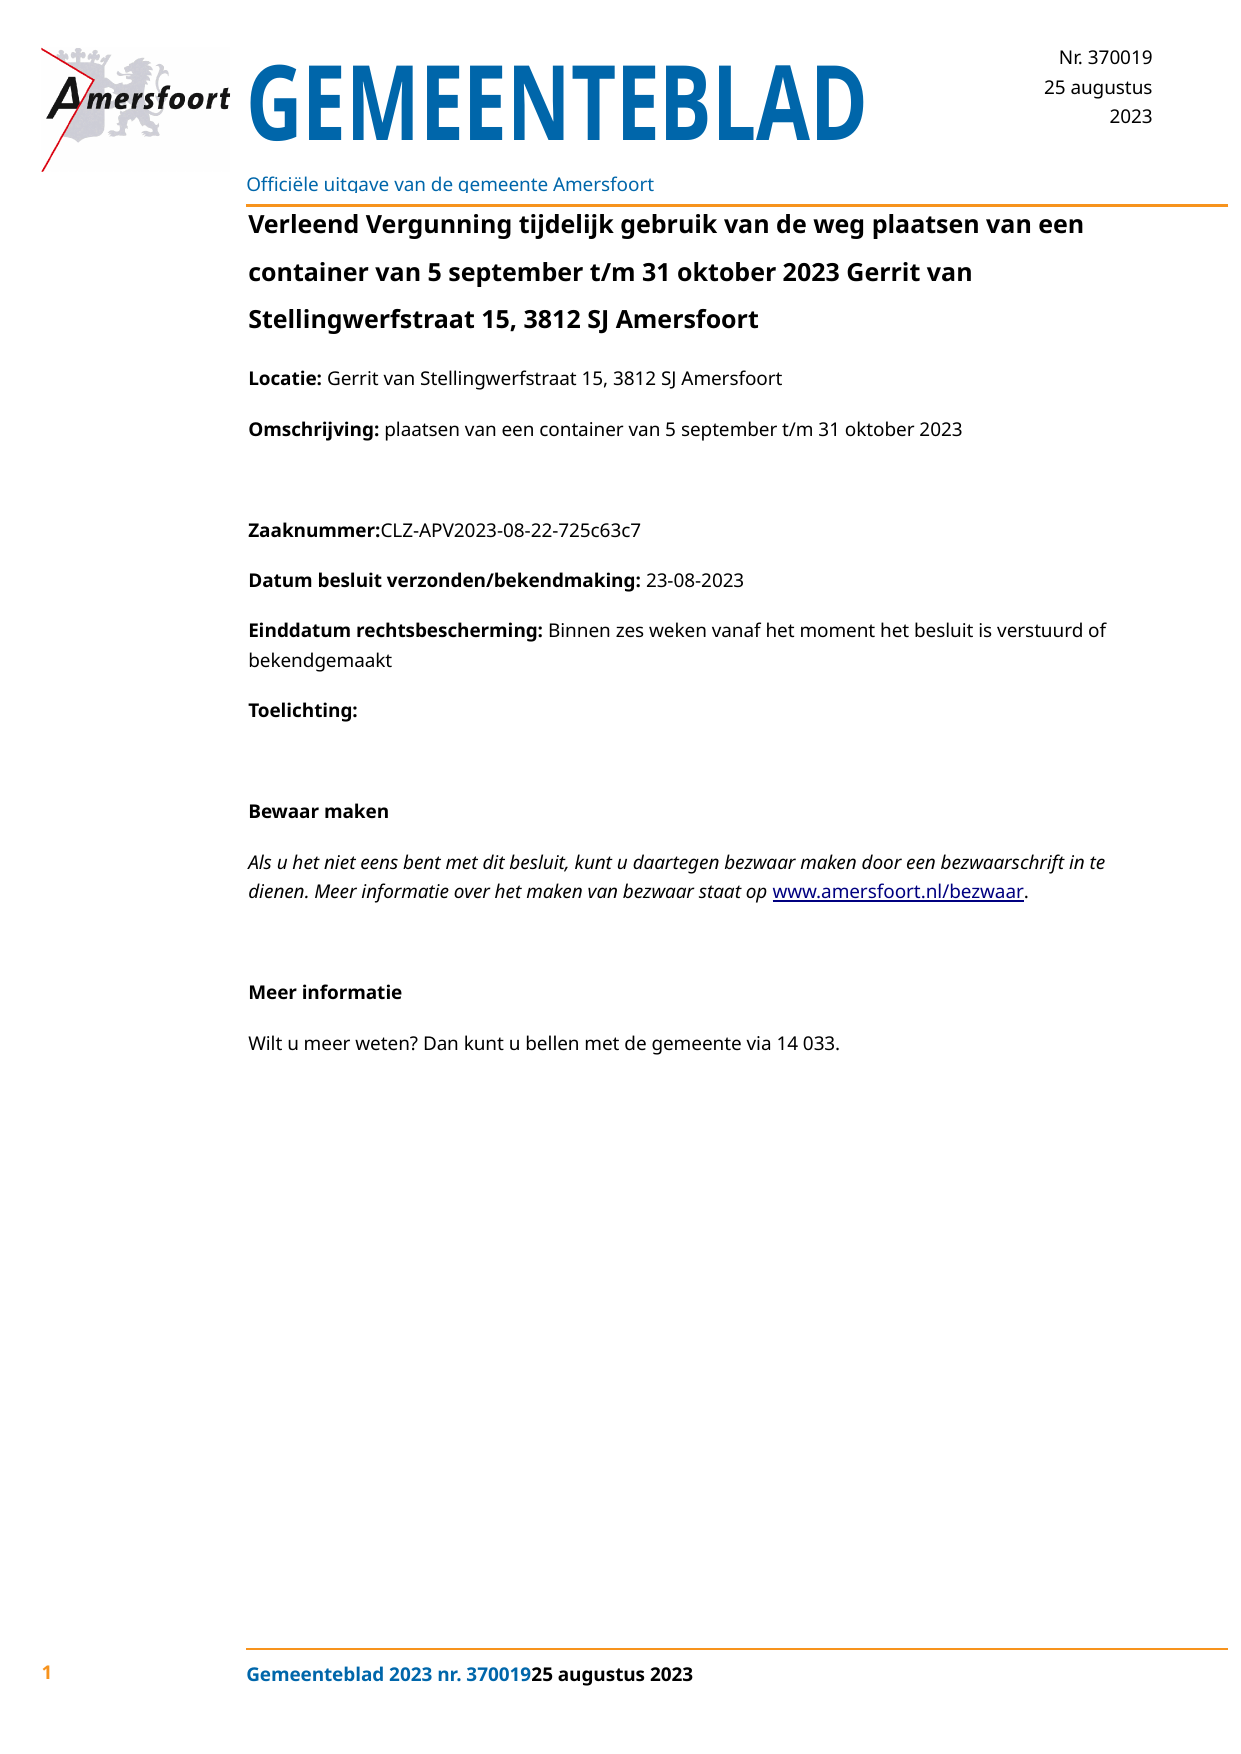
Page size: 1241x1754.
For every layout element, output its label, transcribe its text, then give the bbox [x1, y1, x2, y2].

picture [41, 47, 231, 172]
text Wilt u meer weten? Dan kunt u bellen met de gemeente via 14 033. [248, 1030, 1152, 1055]
text Als u het niet eens bent met dit besluit, kunt u daartegen bezwaar maken door een bezwaarschrift in te dienen. Meer informatie over het maken van bezwaar staat op www.amersfoort.nl/bezwaar. [248, 849, 1152, 904]
text Datum besluit verzonden/bekendmaking: 23-08-2023 [248, 567, 1152, 593]
text Toelichting: [248, 698, 1152, 723]
text Meer informatie [248, 979, 1152, 1005]
text Einddatum rechtsbescherming: Binnen zes weken vanaf het moment het besluit is verstuurd of bekendgemaakt [248, 618, 1152, 673]
text Omschrijving: plaatsen van een container van 5 september t/m 31 oktober 2023 [248, 416, 1152, 442]
text Zaaknummer:CLZ-APV2023-08-22-725c63c7 [248, 517, 1152, 542]
text Bewaar maken [248, 798, 1152, 824]
text Locatie: Gerrit van Stellingwerfstraat 15, 3812 SJ Amersfoort [248, 366, 1152, 391]
text Verleend Vergunning tijdelijk gebruik van de weg plaatsen van een container van 5 september t/m 31 oktober 2023 Gerrit van Stellingwerfstraat 15, 3812 SJ Amersfoort [248, 207, 1152, 336]
